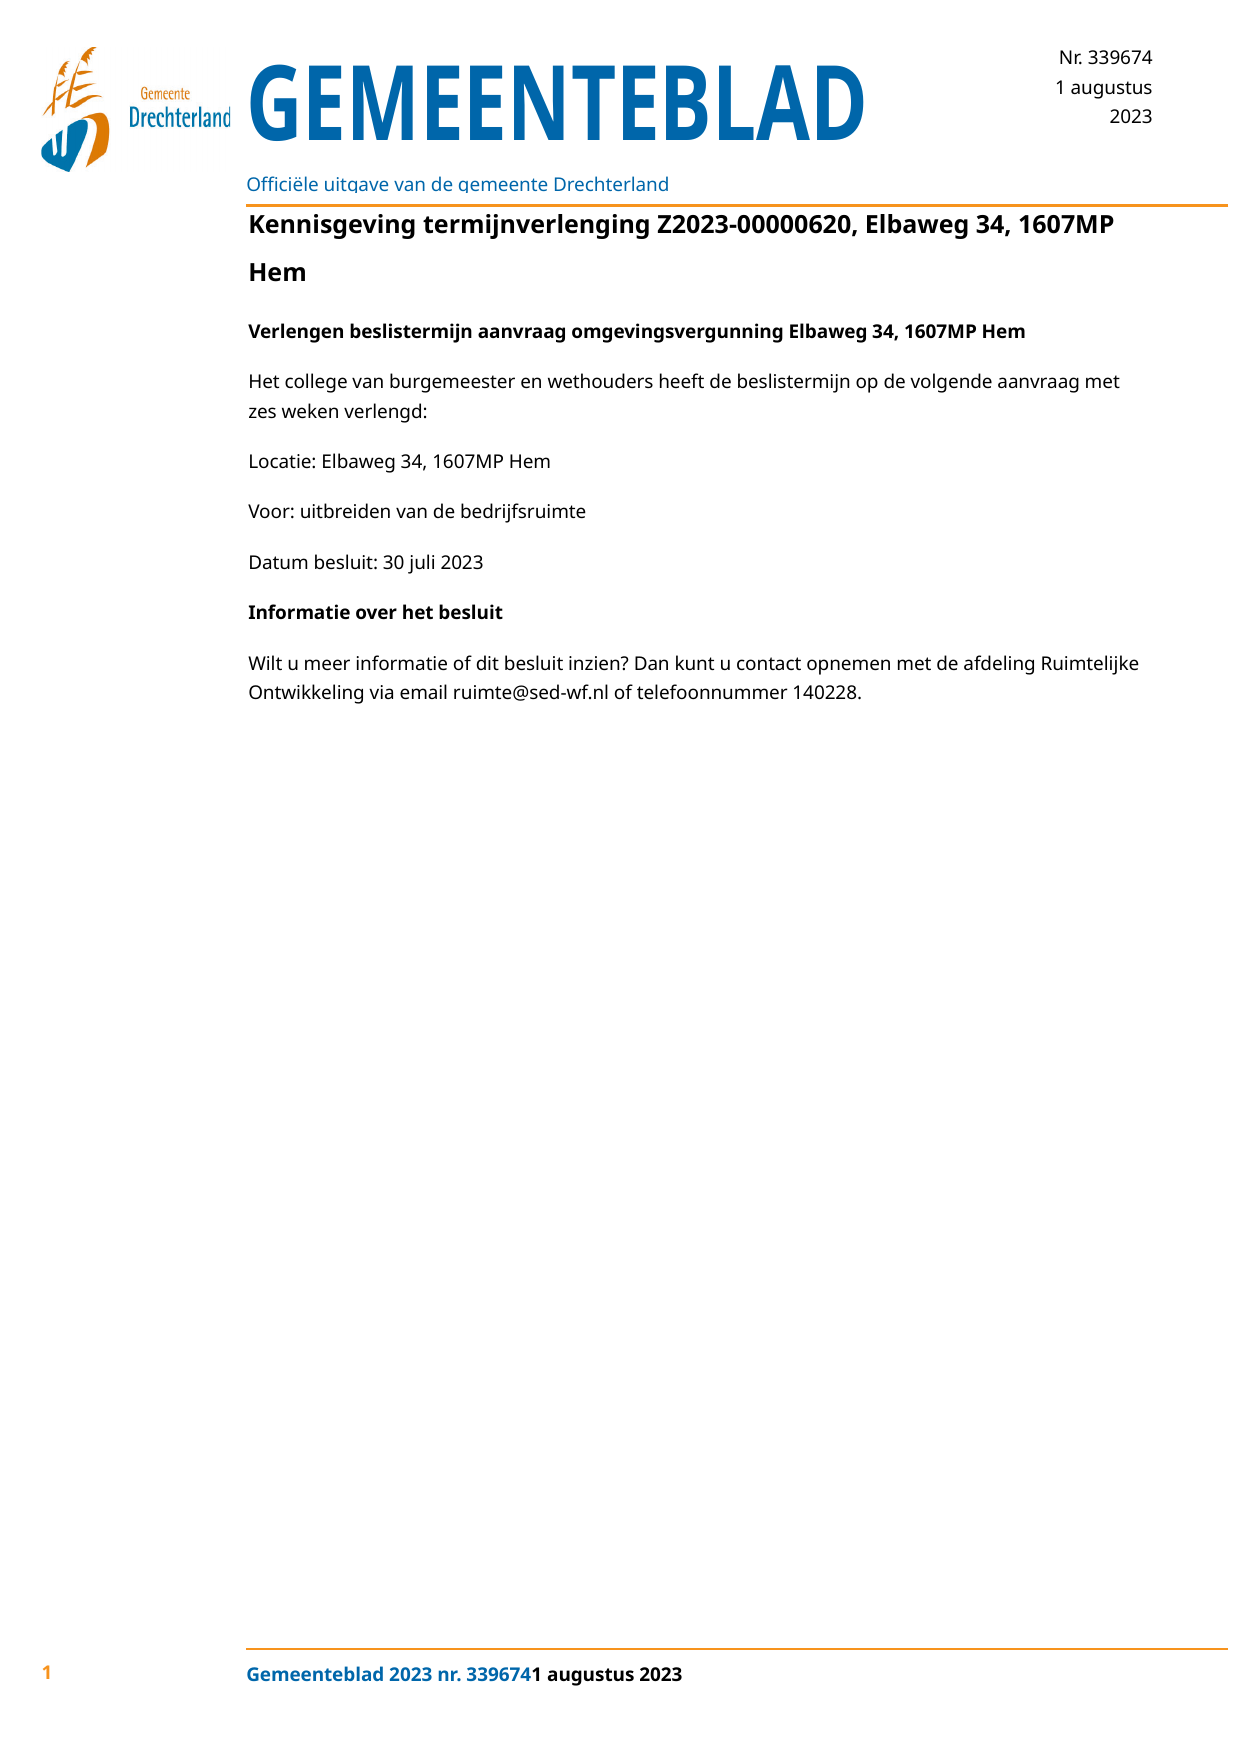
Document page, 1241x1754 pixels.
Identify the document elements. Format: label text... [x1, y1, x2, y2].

text Kennisgeving termijnverlenging Z2023-00000620, Elbaweg 34, 1607MP Hem [248, 207, 1152, 288]
text Voor: uitbreiden van de bedrijfsruimte [248, 499, 1152, 524]
text Datum besluit: 30 juli 2023 [248, 549, 1152, 575]
picture [41, 47, 231, 172]
text Wilt u meer informatie of dit besluit inzien? Dan kunt u contact opnemen met de afdeling Ruimtelijke Ontwikkeling via email ruimte@sed-wf.nl of telefoonnummer 140228. [248, 650, 1152, 705]
picture [226, 115, 231, 124]
text Locatie: Elbaweg 34, 1607MP Hem [248, 448, 1152, 474]
text Informatie over het besluit [248, 599, 1152, 625]
text Verlengen beslistermijn aanvraag omgevingsvergunning Elbaweg 34, 1607MP Hem [248, 318, 1152, 344]
picture [41, 158, 64, 172]
text Het college van burgemeester en wethouders heeft de beslistermijn op de volgende aanvraag met zes weken verlengd: [248, 368, 1152, 424]
